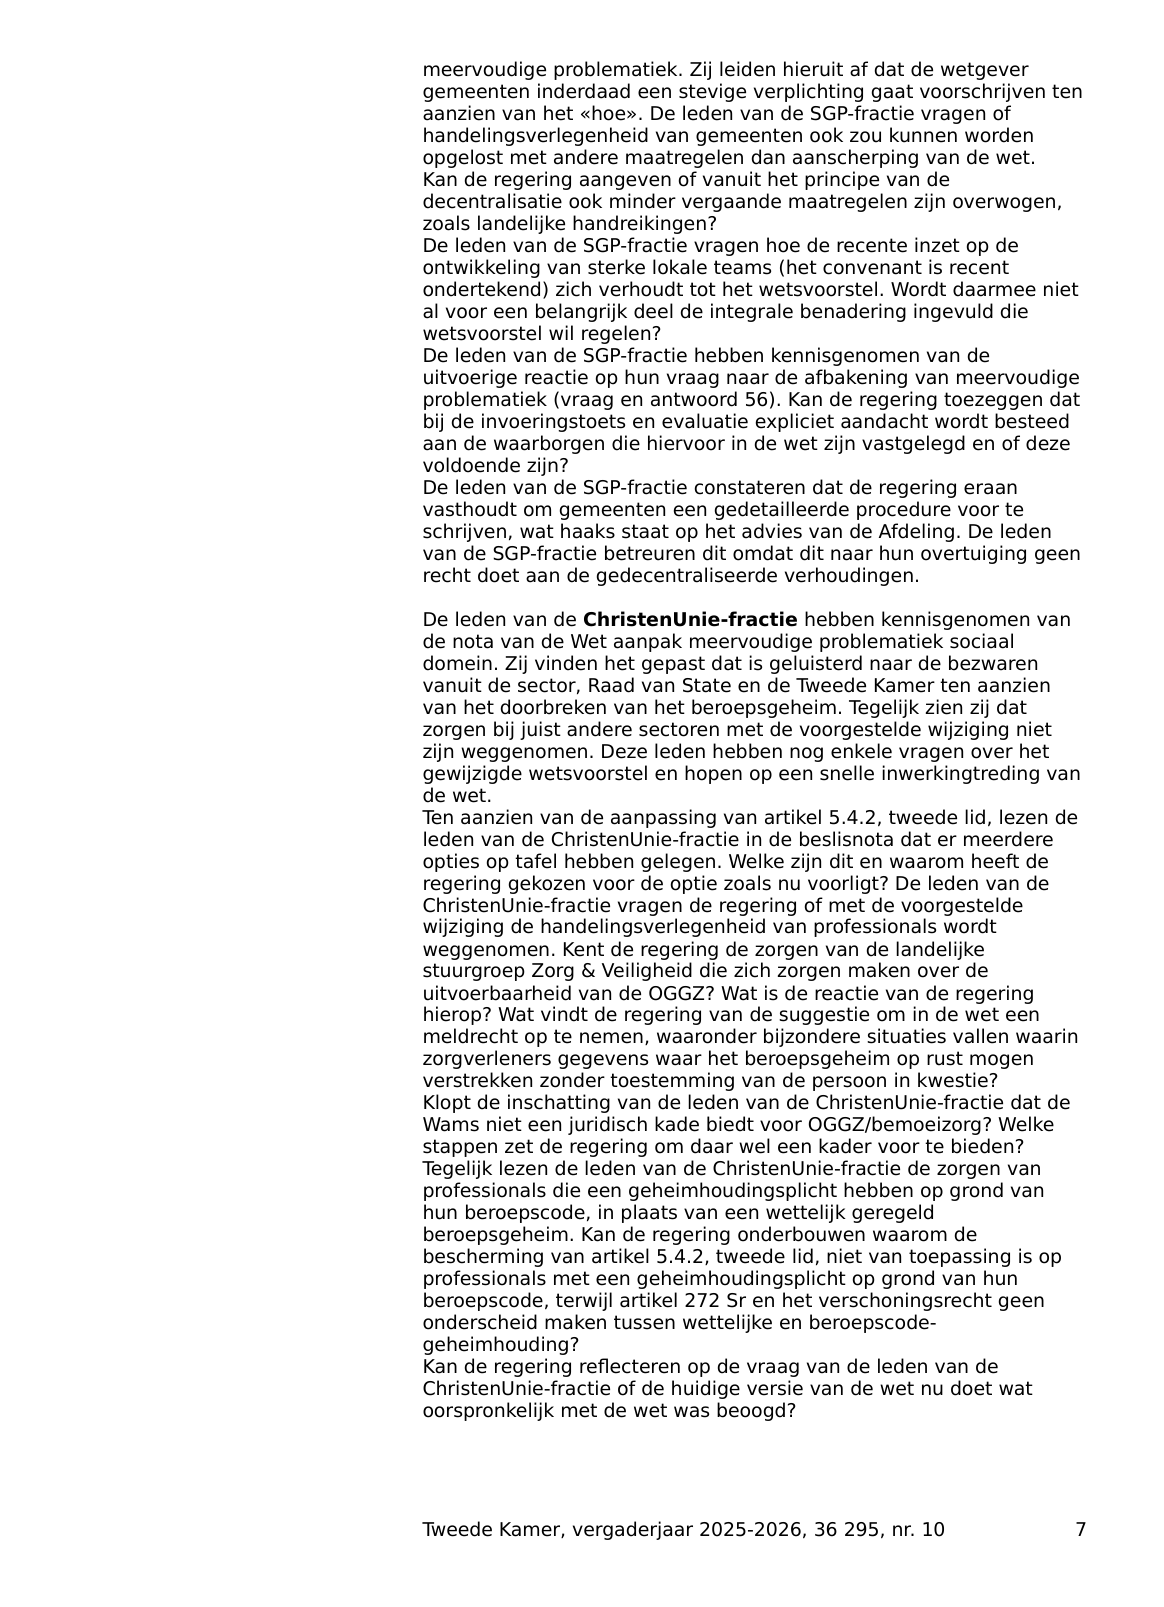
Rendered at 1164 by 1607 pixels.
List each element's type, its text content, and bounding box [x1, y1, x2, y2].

text De leden van de SGP-fractie hebben kennisgenomen van de uitvoerige reactie op hun vraag naar de afbakening van meervoudige problematiek (vraag en antwoord 56). Kan de regering toezeggen dat bij de invoeringstoets en evaluatie expliciet aandacht wordt besteed aan de waarborgen die hiervoor in de wet zijn vastgelegd en of deze voldoende zijn? [422, 345, 1087, 477]
text De leden van de SGP-fractie constateren dat de regering eraan vasthoudt om gemeenten een gedetailleerde procedure voor te schrijven, wat haaks staat op het advies van de Afdeling. De leden van de SGP-fractie betreuren dit omdat dit naar hun overtuiging geen recht doet aan de gedecentraliseerde verhoudingen. [422, 477, 1087, 587]
text Ten aanzien van de aanpassing van artikel 5.4.2, tweede lid, lezen de leden van de ChristenUnie-fractie in de beslisnota dat er meerdere opties op tafel hebben gelegen. Welke zijn dit en waarom heeft de regering gekozen voor de optie zoals nu voorligt? De leden van de ChristenUnie-fractie vragen de regering of met de voorgestelde wijziging de handelingsverlegenheid van professionals wordt weggenomen. Kent de regering de zorgen van de landelijke stuurgroep Zorg & Veiligheid die zich zorgen maken over de uitvoerbaarheid van de OGGZ? Wat is de reactie van de regering hierop? Wat vindt de regering van de suggestie om in de wet een meldrecht op te nemen, waaronder bijzondere situaties vallen waarin zorgverleners gegevens waar het beroepsgeheim op rust mogen verstrekken zonder toestemming van de persoon in kwestie? [422, 807, 1087, 1092]
text meervoudige problematiek. Zij leiden hieruit af dat de wetgever gemeenten inderdaad een stevige verplichting gaat voorschrijven ten aanzien van het «hoe». De leden van de SGP-fractie vragen of handelingsverlegenheid van gemeenten ook zou kunnen worden opgelost met andere maatregelen dan aanscherping van de wet. [422, 59, 1087, 169]
text Kan de regering reflecteren op de vraag van de leden van de ChristenUnie-fractie of de huidige versie van de wet nu doet wat oorspronkelijk met de wet was beoogd? [422, 1356, 1087, 1422]
text Kan de regering aangeven of vanuit het principe van de decentralisatie ook minder vergaande maatregelen zijn overwogen, zoals landelijke handreikingen? [422, 169, 1087, 235]
text De leden van de ChristenUnie-fractie hebben kennisgenomen van de nota van de Wet aanpak meervoudige problematiek sociaal domein. Zij vinden het gepast dat is geluisterd naar de bezwaren vanuit de sector, Raad van State en de Tweede Kamer ten aanzien van het doorbreken van het beroepsgeheim. Tegelijk zien zij dat zorgen bij juist andere sectoren met de voorgestelde wijziging niet zijn weggenomen. Deze leden hebben nog enkele vragen over het gewijzigde wetsvoorstel en hopen op een snelle inwerkingtreding van de wet. [422, 609, 1087, 807]
text De leden van de SGP-fractie vragen hoe de recente inzet op de ontwikkeling van sterke lokale teams (het convenant is recent ondertekend) zich verhoudt tot het wetsvoorstel. Wordt daarmee niet al voor een belangrijk deel de integrale benadering ingevuld die wetsvoorstel wil regelen? [422, 235, 1087, 345]
text Klopt de inschatting van de leden van de ChristenUnie-fractie dat de Wams niet een juridisch kade biedt voor OGGZ/bemoeizorg? Welke stappen zet de regering om daar wel een kader voor te bieden? [422, 1092, 1087, 1158]
text Tegelijk lezen de leden van de ChristenUnie-fractie de zorgen van professionals die een geheimhoudingsplicht hebben op grond van hun beroepscode, in plaats van een wettelijk geregeld beroepsgeheim. Kan de regering onderbouwen waarom de bescherming van artikel 5.4.2, tweede lid, niet van toepassing is op professionals met een geheimhoudingsplicht op grond van hun beroepscode, terwijl artikel 272 Sr en het verschoningsrecht geen onderscheid maken tussen wettelijke en beroepscode-geheimhouding? [422, 1158, 1087, 1356]
